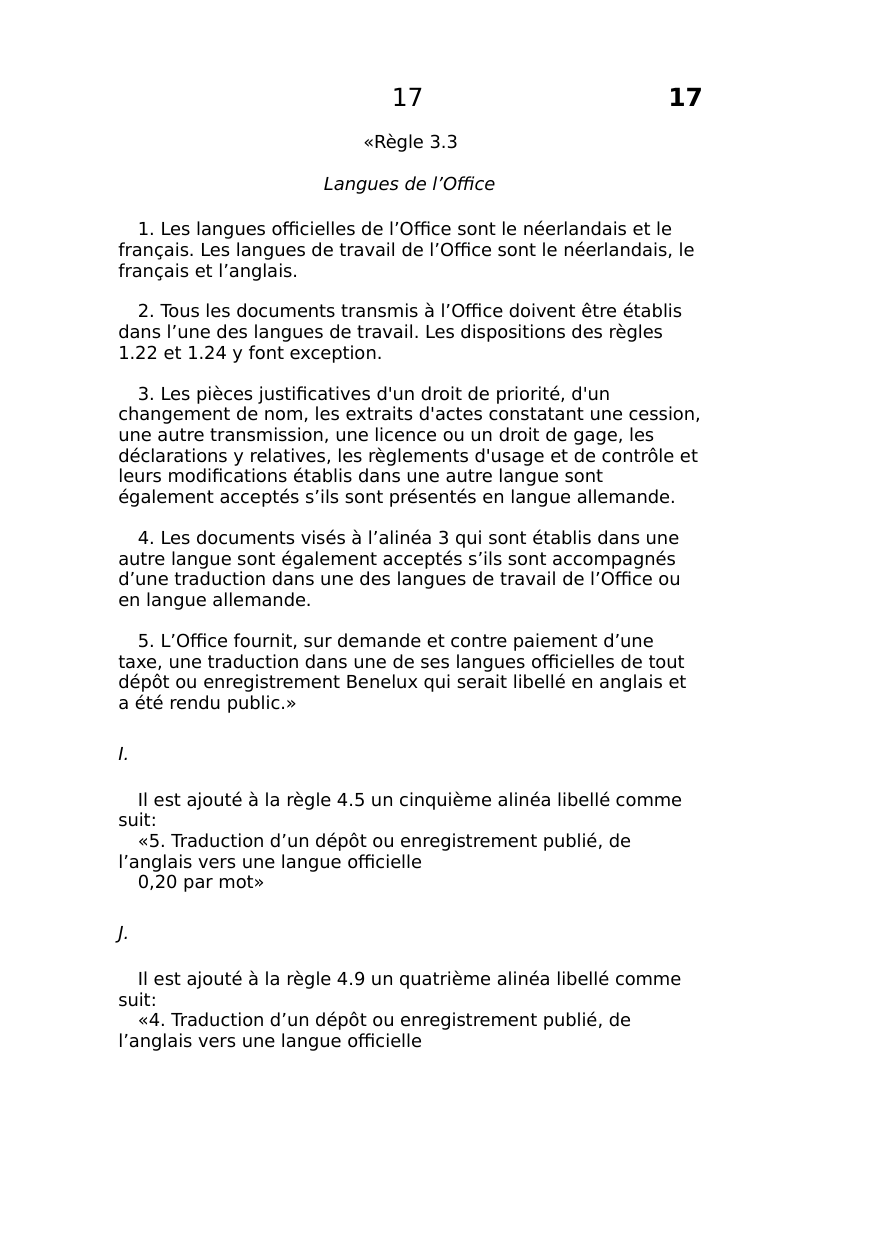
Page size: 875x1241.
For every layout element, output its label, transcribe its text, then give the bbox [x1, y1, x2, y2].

text 5. L’Office fournit, sur demande et contre paiement d’une taxe, une traduction dans une de ses langues officielles de tout dépôt ou enregistrement Benelux qui serait libellé en anglais et a été rendu public.» [118, 631, 703, 714]
text 2. Tous les documents transmis à l’Office doivent être établis dans l’une des langues de travail. Les dispositions des règles 1.22 et 1.24 y font exception. [118, 301, 703, 363]
text «4. Traduction d’un dépôt ou enregistrement publié, de l’anglais vers une langue officielle [118, 1010, 703, 1052]
text Il est ajouté à la règle 4.9 un quatrième alinéa libellé comme suit: [118, 969, 703, 1010]
subtitle «Règle 3.3 Langues de l’Office [118, 132, 703, 194]
text «5. Traduction d’un dépôt ou enregistrement publié, de l’anglais vers une langue officielle [118, 831, 703, 872]
text 3. Les pièces justificatives d'un droit de priorité, d'un changement de nom, les extraits d'actes constatant une cession, une autre transmission, une licence ou un droit de gage, les déclarations y relatives, les règlements d'usage et de contrôle et leurs modifications établis dans une autre langue sont également acceptés s’ils sont présentés en langue allemande. [118, 383, 703, 508]
text 1. Les langues officielles de l’Office sont le néerlandais et le français. Les langues de travail de l’Office sont le néerlandais, le français et l’anglais. [118, 219, 703, 281]
text 4. Les documents visés à l’alinéa 3 qui sont établis dans une autre langue sont également acceptés s’ils sont accompagnés d’une traduction dans une des langues de travail de l’Office ou en langue allemande. [118, 528, 703, 611]
text Il est ajouté à la règle 4.5 un cinquième alinéa libellé comme suit: [118, 789, 703, 831]
text 0,20 par mot» [118, 872, 703, 893]
subtitle I. [118, 744, 703, 764]
subtitle J. [118, 923, 703, 944]
